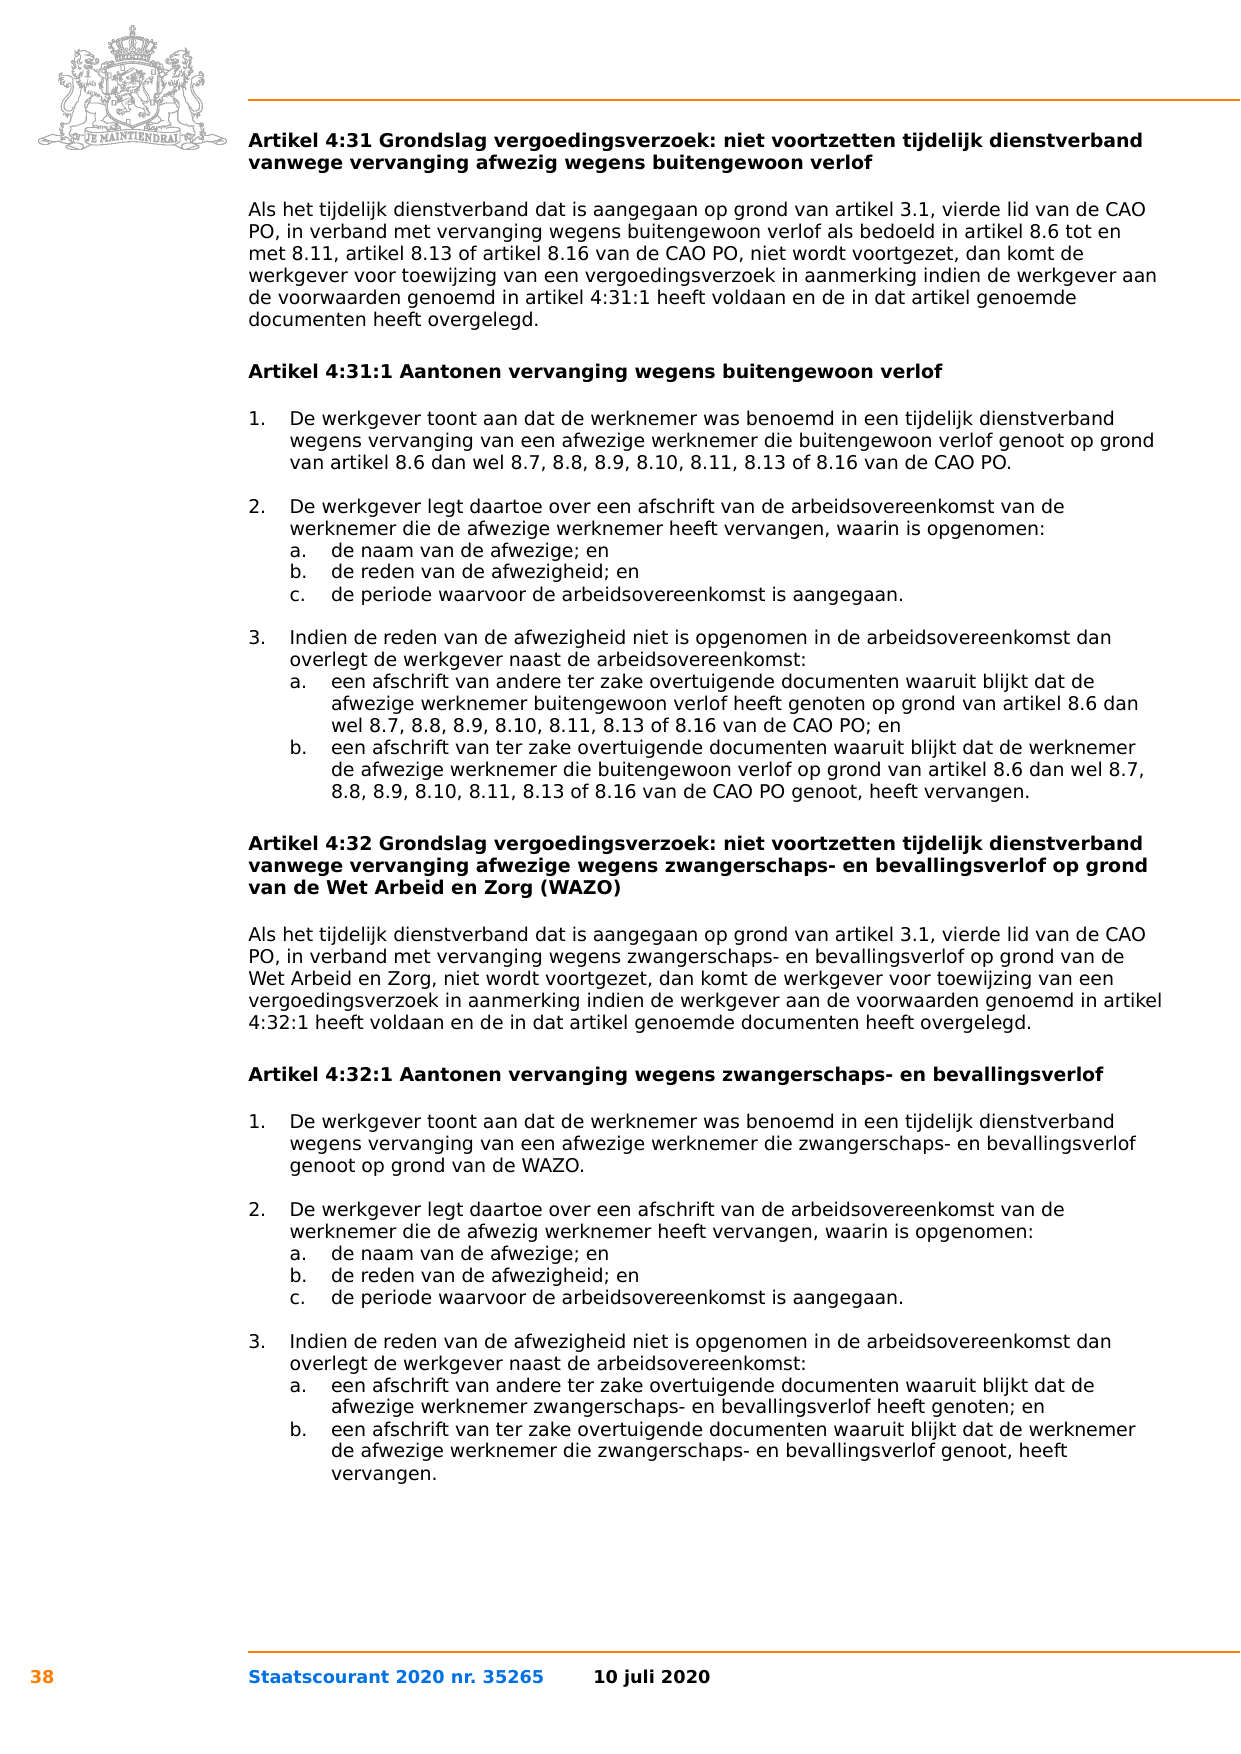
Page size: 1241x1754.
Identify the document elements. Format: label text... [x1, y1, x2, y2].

text 1. De werkgever toont aan dat de werknemer was benoemd in een tijdelijk dienstverband wegens vervanging van een afwezige werknemer die buitengewoon verlof genoot op grond van artikel 8.6 dan wel 8.7, 8.8, 8.9, 8.10, 8.11, 8.13 of 8.16 van de CAO PO. [248, 408, 1163, 474]
text b. een afschrift van ter zake overtuigende documenten waaruit blijkt dat de werknemer de afwezige werknemer die buitengewoon verlof op grond van artikel 8.6 dan wel 8.7, 8.8, 8.9, 8.10, 8.11, 8.13 of 8.16 van de CAO PO genoot, heeft vervangen. [289, 737, 1163, 803]
text b. de reden van de afwezigheid; en [289, 1265, 1163, 1287]
text 2. De werkgever legt daartoe over een afschrift van de arbeidsovereenkomst van de werknemer die de afwezig werknemer heeft vervangen, waarin is opgenomen: [248, 1199, 1163, 1243]
text 3. Indien de reden van de afwezigheid niet is opgenomen in de arbeidsovereenkomst dan overlegt de werkgever naast de arbeidsovereenkomst: [248, 1331, 1163, 1374]
text a. de naam van de afwezige; en [289, 1243, 1163, 1265]
text c. de periode waarvoor de arbeidsovereenkomst is aangegaan. [289, 1287, 1163, 1309]
subtitle Artikel 4:31 Grondslag vergoedingsverzoek: niet voortzetten tijdelijk dienstverband vanwege vervanging afwezig wegens buitengewoon verlof [248, 130, 1163, 174]
subtitle Artikel 4:32 Grondslag vergoedingsverzoek: niet voortzetten tijdelijk dienstverband vanwege vervanging afwezige wegens zwangerschaps- en bevallingsverlof op grond van de Wet Arbeid en Zorg (WAZO) [248, 833, 1163, 899]
subtitle Artikel 4:31:1 Aantonen vervanging wegens buitengewoon verlof [248, 361, 1163, 383]
text b. een afschrift van ter zake overtuigende documenten waaruit blijkt dat de werknemer de afwezige werknemer die zwangerschaps- en bevallingsverlof genoot, heeft vervangen. [289, 1418, 1163, 1484]
text a. een afschrift van andere ter zake overtuigende documenten waaruit blijkt dat de afwezige werknemer buitengewoon verlof heeft genoten op grond van artikel 8.6 dan wel 8.7, 8.8, 8.9, 8.10, 8.11, 8.13 of 8.16 van de CAO PO; en [289, 671, 1163, 737]
text 2. De werkgever legt daartoe over een afschrift van de arbeidsovereenkomst van de werknemer die de afwezige werknemer heeft vervangen, waarin is opgenomen: [248, 496, 1163, 539]
text 3. Indien de reden van de afwezigheid niet is opgenomen in de arbeidsovereenkomst dan overlegt de werkgever naast de arbeidsovereenkomst: [248, 627, 1163, 671]
text a. een afschrift van andere ter zake overtuigende documenten waaruit blijkt dat de afwezige werknemer zwangerschaps- en bevallingsverlof heeft genoten; en [289, 1374, 1163, 1418]
text Als het tijdelijk dienstverband dat is aangegaan op grond van artikel 3.1, vierde lid van de CAO PO, in verband met vervanging wegens zwangerschaps- en bevallingsverlof op grond van de Wet Arbeid en Zorg, niet wordt voortgezet, dan komt de werkgever voor toewijzing van een vergoedingsverzoek in aanmerking indien de werkgever aan de voorwaarden genoemd in artikel 4:32:1 heeft voldaan en de in dat artikel genoemde documenten heeft overgelegd. [248, 924, 1163, 1034]
text Als het tijdelijk dienstverband dat is aangegaan op grond van artikel 3.1, vierde lid van de CAO PO, in verband met vervanging wegens buitengewoon verlof als bedoeld in artikel 8.6 tot en met 8.11, artikel 8.13 of artikel 8.16 van de CAO PO, niet wordt voortgezet, dan komt de werkgever voor toewijzing van een vergoedingsverzoek in aanmerking indien de werkgever aan de voorwaarden genoemd in artikel 4:31:1 heeft voldaan en de in dat artikel genoemde documenten heeft overgelegd. [248, 199, 1163, 331]
text b. de reden van de afwezigheid; en [289, 561, 1163, 583]
text c. de periode waarvoor de arbeidsovereenkomst is aangegaan. [289, 583, 1163, 605]
subtitle Artikel 4:32:1 Aantonen vervanging wegens zwangerschaps- en bevallingsverlof [248, 1064, 1163, 1086]
picture [38, 25, 227, 150]
text a. de naam van de afwezige; en [289, 539, 1163, 561]
text 1. De werkgever toont aan dat de werknemer was benoemd in een tijdelijk dienstverband wegens vervanging van een afwezige werknemer die zwangerschaps- en bevallingsverlof genoot op grond van de WAZO. [248, 1111, 1163, 1177]
